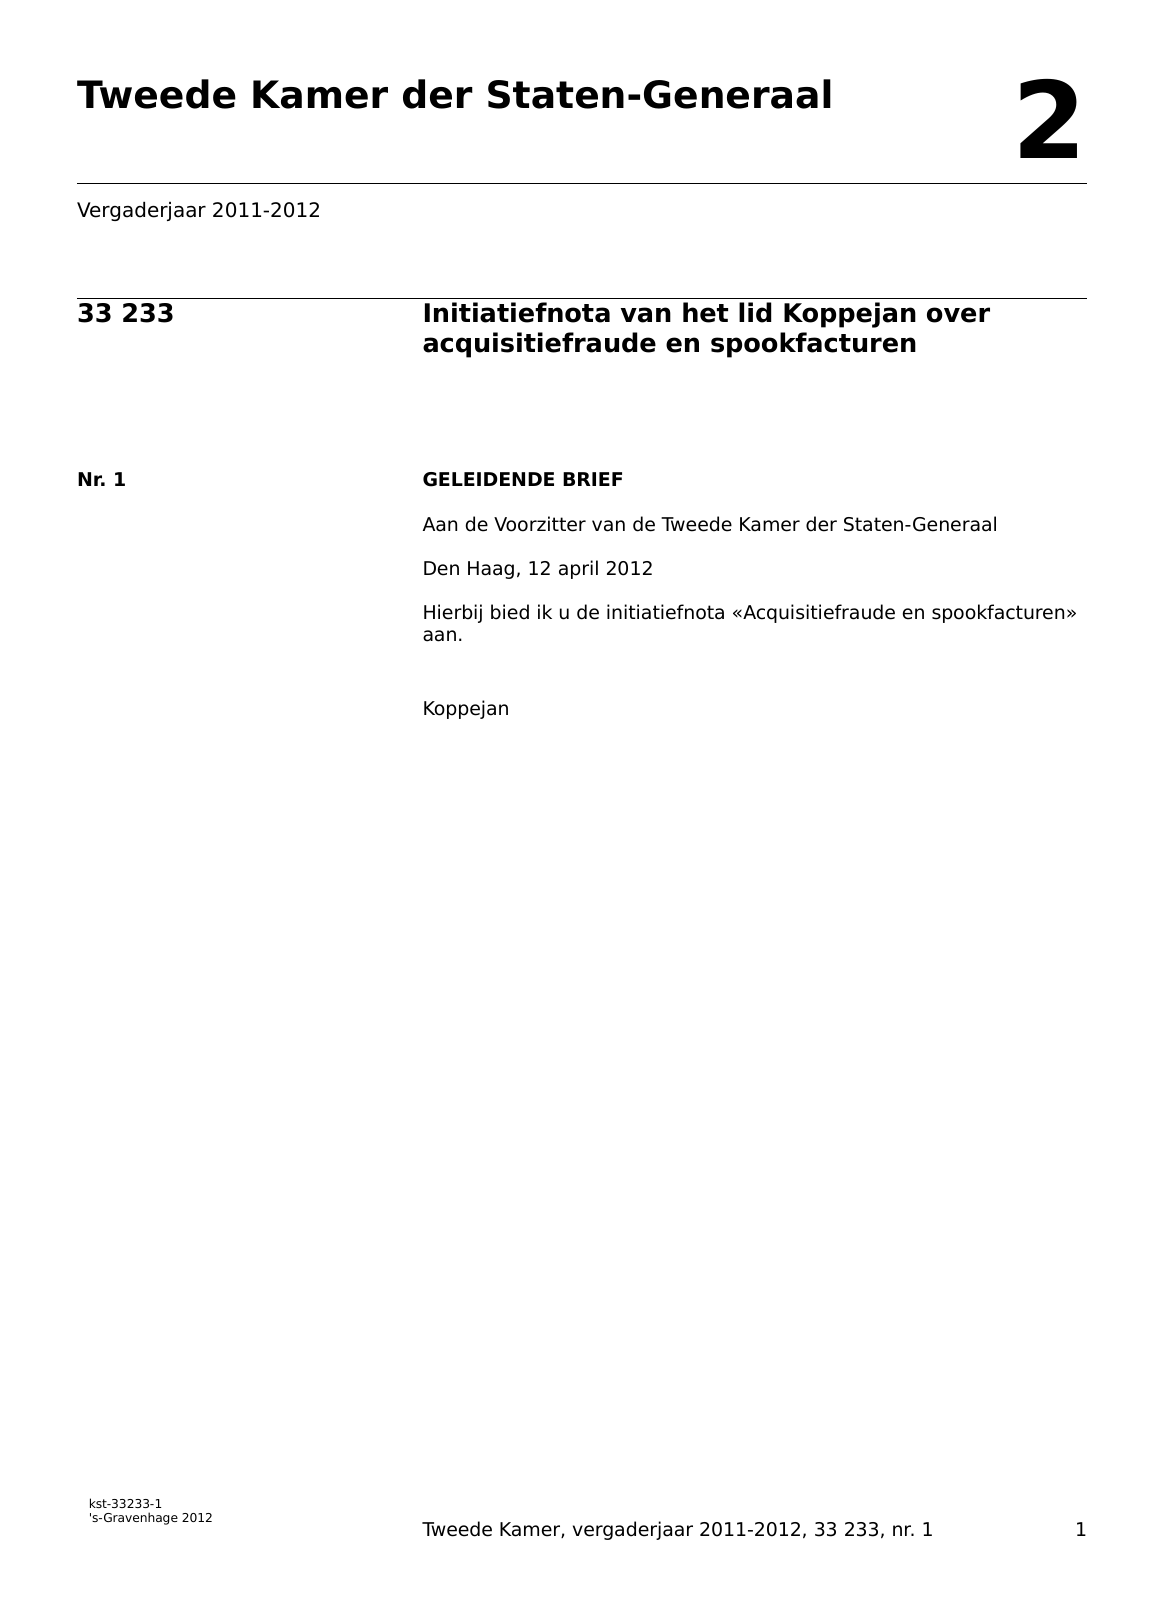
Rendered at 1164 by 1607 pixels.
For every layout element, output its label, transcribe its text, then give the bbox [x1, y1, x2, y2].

text Aan de Voorzitter van de Tweede Kamer der Staten-Generaal [422, 513, 1087, 536]
text Koppejan [422, 676, 1087, 720]
table_header 2 [886, 59, 1087, 183]
text 's-Gravenhage 2012 [88, 1511, 323, 1525]
text kst-33233-1 [88, 1497, 323, 1511]
subtitle Nr. 1 GELEIDENDE BRIEF [77, 469, 1087, 491]
text Hierbij bied ik u de initiatiefnota «Acquisitiefraude en spookfacturen» aan. [422, 602, 1087, 646]
text Den Haag, 12 april 2012 [422, 558, 1087, 580]
table_cell Vergaderjaar 2011-2012 [77, 184, 1087, 298]
subtitle 33 233 Initiatiefnota van het lid Koppejan over acquisitiefraude en spookfacturen [77, 299, 1087, 358]
table_header Tweede Kamer der Staten-Generaal [77, 59, 886, 183]
